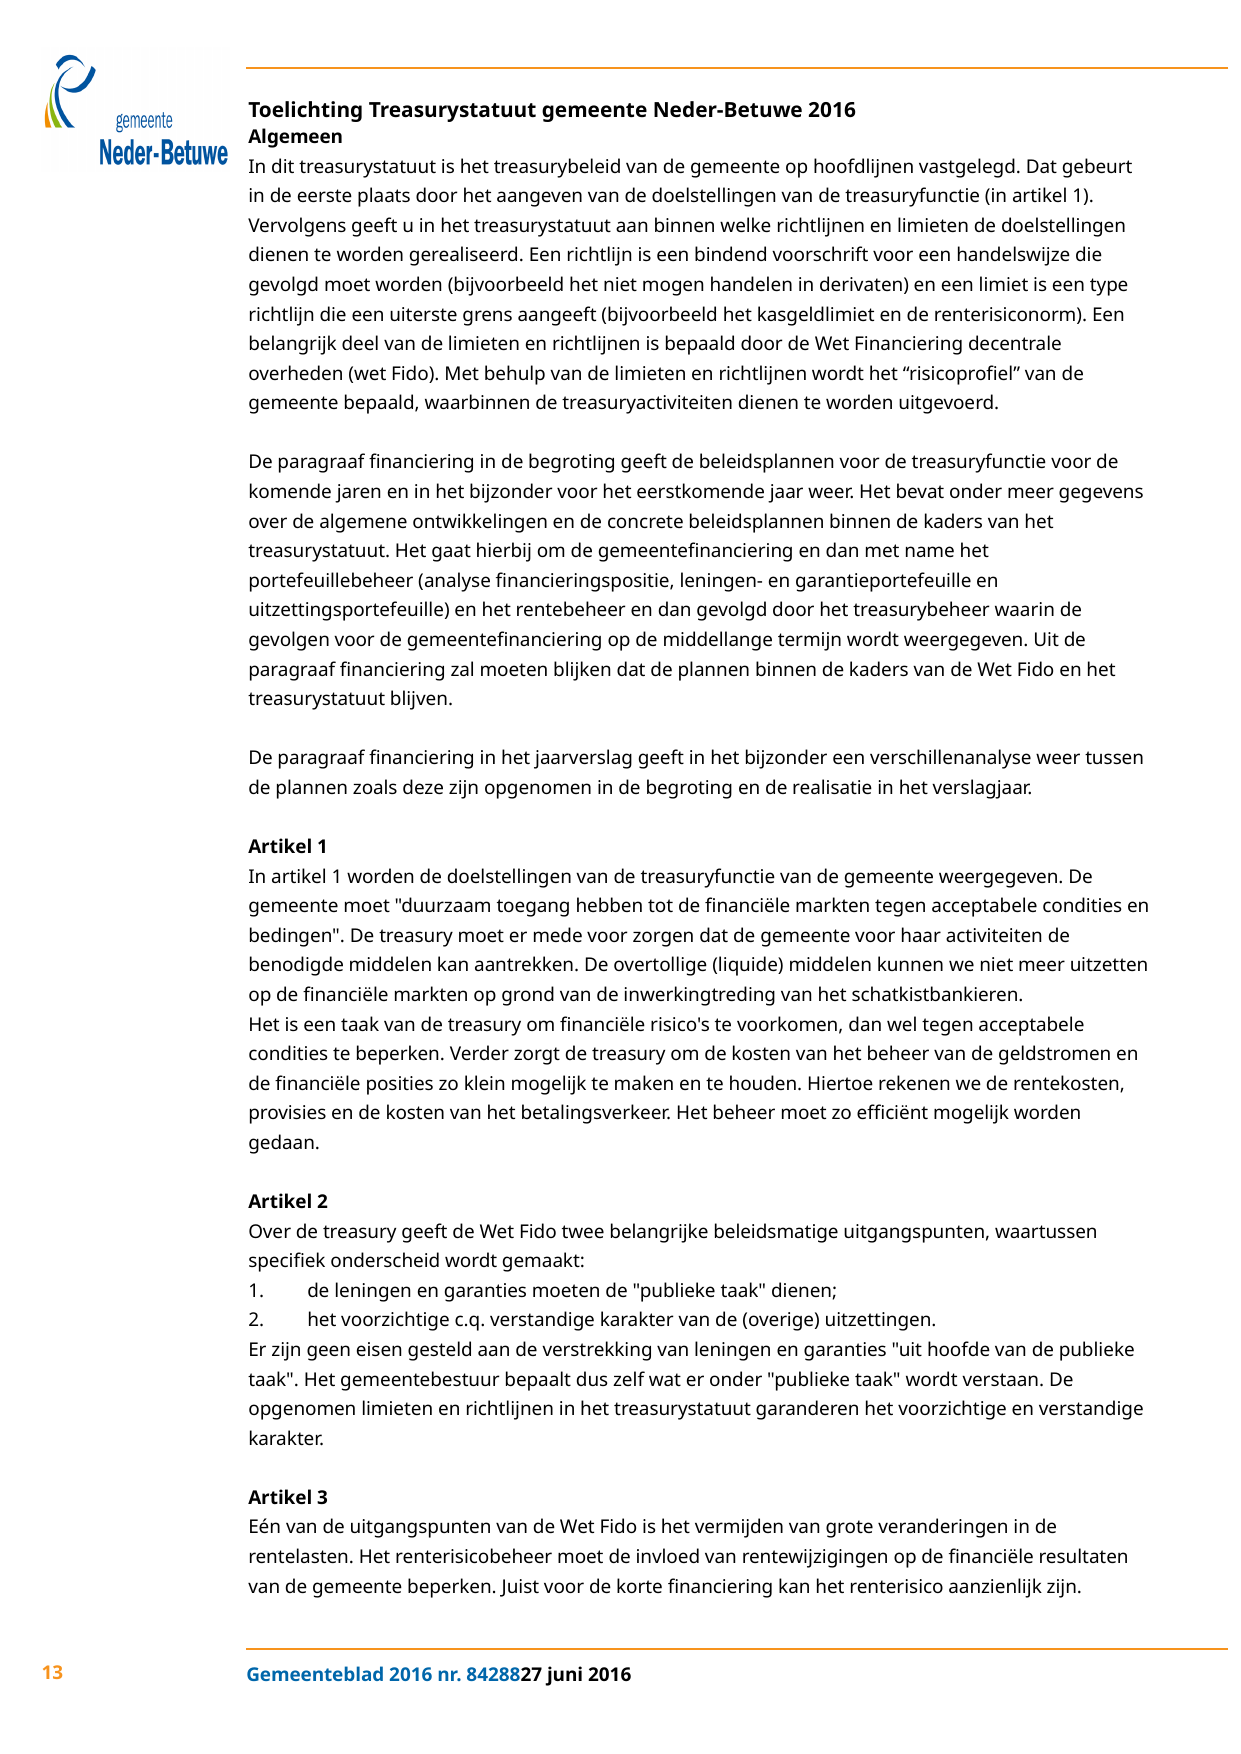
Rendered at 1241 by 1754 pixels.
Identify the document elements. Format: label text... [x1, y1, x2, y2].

text In artikel 1 worden de doelstellingen van de treasuryfunctie van de gemeente weergegeven. De gemeente moet "duurzaam toegang hebben tot de financiële markten tegen acceptabele condities en bedingen". De treasury moet er mede voor zorgen dat de gemeente voor haar activiteiten de benodigde middelen kan aantrekken. De overtollige (liquide) middelen kunnen we niet meer uitzetten op de financiële markten op grond van de inwerkingtreding van het schatkistbankieren. [248, 863, 1152, 1007]
text Het is een taak van de treasury om financiële risico's te voorkomen, dan wel tegen acceptabele condities te beperken. Verder zorgt de treasury om de kosten van het beheer van de geldstromen en de financiële posities zo klein mogelijk te maken en te houden. Hiertoe rekenen we de rentekosten, provisies en de kosten van het betalingsverkeer. Het beheer moet zo efficiënt mogelijk worden gedaan. [248, 1011, 1152, 1155]
text Artikel 1 [248, 833, 1152, 859]
text De paragraaf financiering in de begroting geeft de beleidsplannen voor de treasuryfunctie voor de komende jaren en in het bijzonder voor het eerstkomende jaar weer. Het bevat onder meer gegevens over de algemene ontwikkelingen en de concrete beleidsplannen binnen de kaders van het treasurystatuut. Het gaat hierbij om de gemeentefinanciering en dan met name het portefeuillebeheer (analyse financieringspositie, leningen- en garantieportefeuille en uitzettingsportefeuille) en het rentebeheer en dan gevolgd door het treasurybeheer waarin de gevolgen voor de gemeentefinanciering op de middellange termijn wordt weergegeven. Uit de paragraaf financiering zal moeten blijken dat de plannen binnen de kaders van de Wet Fido en het treasurystatuut blijven. [248, 449, 1152, 711]
list het voorzichtige c.q. verstandige karakter van de (overige) uitzettingen. [248, 1307, 1152, 1332]
text De paragraaf financiering in het jaarverslag geeft in het bijzonder een verschillenanalyse weer tussen de plannen zoals deze zijn opgenomen in de begroting en de realisatie in het verslagjaar. [248, 744, 1152, 800]
text Er zijn geen eisen gesteld aan de verstrekking van leningen en garanties "uit hoofde van de publieke taak". Het gemeentebestuur bepaalt dus zelf wat er onder "publieke taak" wordt verstaan. De opgenomen limieten en richtlijnen in het treasurystatuut garanderen het voorzichtige en verstandige karakter. [248, 1336, 1152, 1451]
text Algemeen [248, 123, 1152, 149]
text In dit treasurystatuut is het treasurybeleid van de gemeente op hoofdlijnen vastgelegd. Dat gebeurt in de eerste plaats door het aangeven van de doelstellingen van de treasuryfunctie (in artikel 1). Vervolgens geeft u in het treasurystatuut aan binnen welke richtlijnen en limieten de doelstellingen dienen te worden gerealiseerd. Een richtlijn is een bindend voorschrift voor een handelswijze die gevolgd moet worden (bijvoorbeeld het niet mogen handelen in derivaten) en een limiet is een type richtlijn die een uiterste grens aangeeft (bijvoorbeeld het kasgeldlimiet en de renterisiconorm). Een belangrijk deel van de limieten en richtlijnen is bepaald door de Wet Financiering decentrale overheden (wet Fido). Met behulp van de limieten en richtlijnen wordt het “risicoprofiel” van de gemeente bepaald, waarbinnen de treasuryactiviteiten dienen te worden uitgevoerd. [248, 153, 1152, 415]
text Artikel 2 [248, 1188, 1152, 1214]
picture [41, 47, 231, 172]
text Artikel 3 [248, 1484, 1152, 1510]
text Toelichting Treasurystatuut gemeente Neder-Betuwe 2016 [248, 95, 1152, 123]
text Eén van de uitgangspunten van de Wet Fido is het vermijden van grote veranderingen in de rentelasten. Het renterisicobeheer moet de invloed van rentewijzigingen op de financiële resultaten van de gemeente beperken. Juist voor de korte financiering kan het renterisico aanzienlijk zijn. [248, 1514, 1152, 1599]
text Over de treasury geeft de Wet Fido twee belangrijke beleidsmatige uitgangspunten, waartussen specifiek onderscheid wordt gemaakt: [248, 1218, 1152, 1273]
list de leningen en garanties moeten de "publieke taak" dienen; [248, 1277, 1152, 1303]
